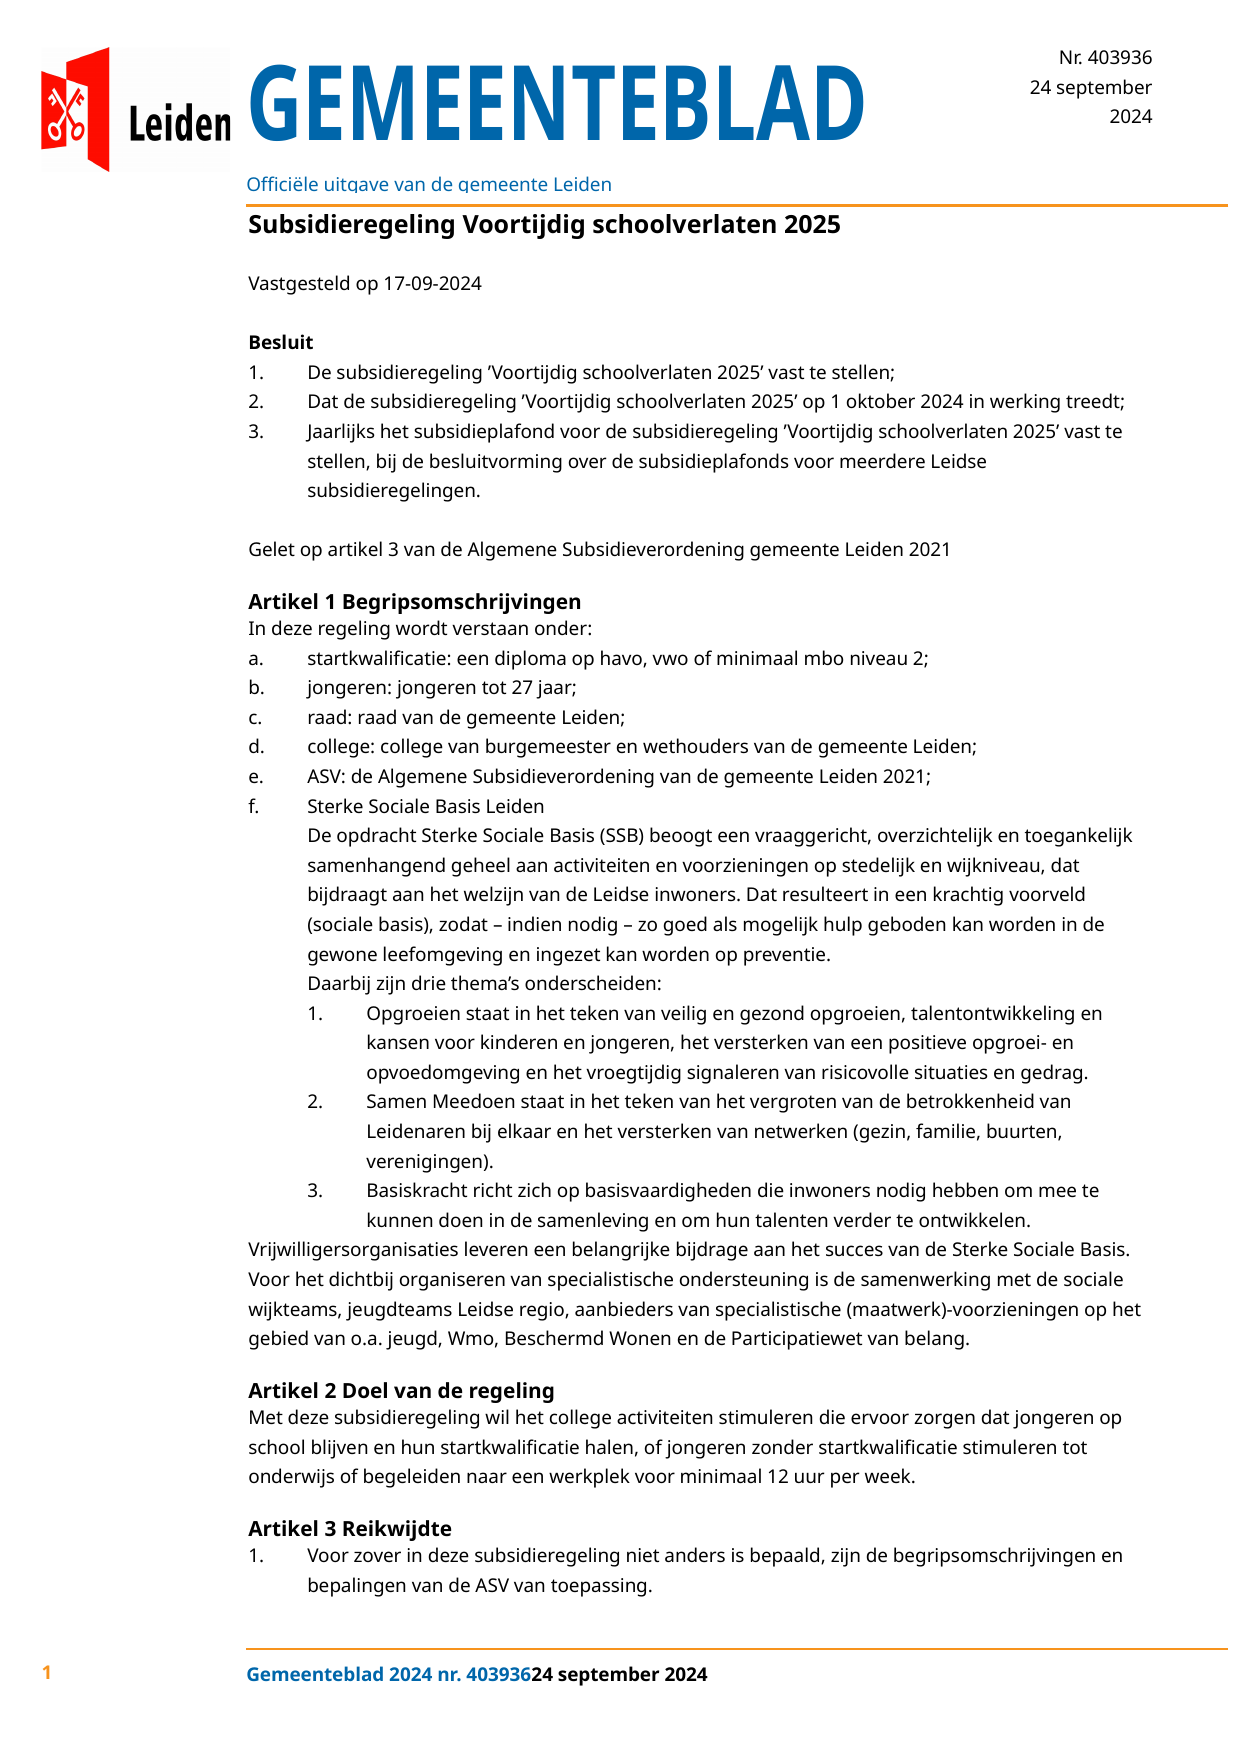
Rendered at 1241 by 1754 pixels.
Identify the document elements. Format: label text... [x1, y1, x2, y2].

text Vastgesteld op 17-09-2024 [248, 270, 1152, 296]
list Sterke Sociale Basis Leiden [248, 793, 1152, 819]
list Voor zover in deze subsidieregeling niet anders is bepaald, zijn de begripsomschrijvingen en bepalingen van de ASV van toepassing. [248, 1542, 1152, 1598]
list jongeren: jongeren tot 27 jaar; [248, 674, 1152, 700]
text Subsidieregeling Voortijdig schoolverlaten 2025 [248, 207, 1152, 241]
list Basiskracht richt zich op basisvaardigheden die inwoners nodig hebben om mee te kunnen doen in de samenleving en om hun talenten verder te ontwikkelen. [307, 1177, 1152, 1233]
list De subsidieregeling ’Voortijdig schoolverlaten 2025’ vast te stellen; [248, 359, 1152, 385]
list ASV: de Algemene Subsidieverordening van de gemeente Leiden 2021; [248, 763, 1152, 789]
list Opgroeien staat in het teken van veilig en gezond opgroeien, talentontwikkeling en kansen voor kinderen en jongeren, het versterken van een positieve opgroei- en opvoedomgeving en het vroegtijdig signaleren van risicovolle situaties en gedrag. [307, 1000, 1152, 1085]
list Samen Meedoen staat in het teken van het vergroten van de betrokkenheid van Leidenaren bij elkaar en het versterken van netwerken (gezin, familie, buurten, verenigingen). [307, 1089, 1152, 1174]
text Besluit [248, 329, 1152, 355]
text Met deze subsidieregeling wil het college activiteiten stimuleren die ervoor zorgen dat jongeren op school blijven en hun startkwalificatie halen, of jongeren zonder startkwalificatie stimuleren tot onderwijs of begeleiden naar een werkplek voor minimaal 12 uur per week. [248, 1404, 1152, 1489]
text Artikel 3 Reikwijdte [248, 1514, 1152, 1542]
text Gelet op artikel 3 van de Algemene Subsidieverordening gemeente Leiden 2021 [248, 537, 1152, 562]
text Artikel 2 Doel van de regeling [248, 1376, 1152, 1404]
picture [41, 47, 231, 172]
text Artikel 1 Begripsomschrijvingen [248, 587, 1152, 615]
text In deze regeling wordt verstaan onder: [248, 615, 1152, 641]
list Jaarlijks het subsidieplafond voor de subsidieregeling ’Voortijdig schoolverlaten 2025’ vast te stellen, bij de besluitvorming over de subsidieplafonds voor meerdere Leidse subsidieregelingen. [248, 418, 1152, 503]
list startkwalificatie: een diploma op havo, vwo of minimaal mbo niveau 2; [248, 645, 1152, 671]
list De opdracht Sterke Sociale Basis (SSB) beoogt een vraaggericht, overzichtelijk en toegankelijk samenhangend geheel aan activiteiten en voorzieningen op stedelijk en wijkniveau, dat bijdraagt aan het welzijn van de Leidse inwoners. Dat resulteert in een krachtig voorveld (sociale basis), zodat – indien nodig – zo goed als mogelijk hulp geboden kan worden in de gewone leefomgeving en ingezet kan worden op preventie. [248, 822, 1152, 967]
list Dat de subsidieregeling ’Voortijdig schoolverlaten 2025’ op 1 oktober 2024 in werking treedt; [248, 389, 1152, 414]
list raad: raad van de gemeente Leiden; [248, 704, 1152, 730]
list college: college van burgemeester en wethouders van de gemeente Leiden; [248, 734, 1152, 759]
text Vrijwilligersorganisaties leveren een belangrijke bijdrage aan het succes van de Sterke Sociale Basis. Voor het dichtbij organiseren van specialistische ondersteuning is de samenwerking met de sociale wijkteams, jeugdteams Leidse regio, aanbieders van specialistische (maatwerk)-voorzieningen op het gebied van o.a. jeugd, Wmo, Beschermd Wonen en de Participatiewet van belang. [248, 1237, 1152, 1351]
list Daarbij zijn drie thema’s onderscheiden: [248, 970, 1152, 996]
